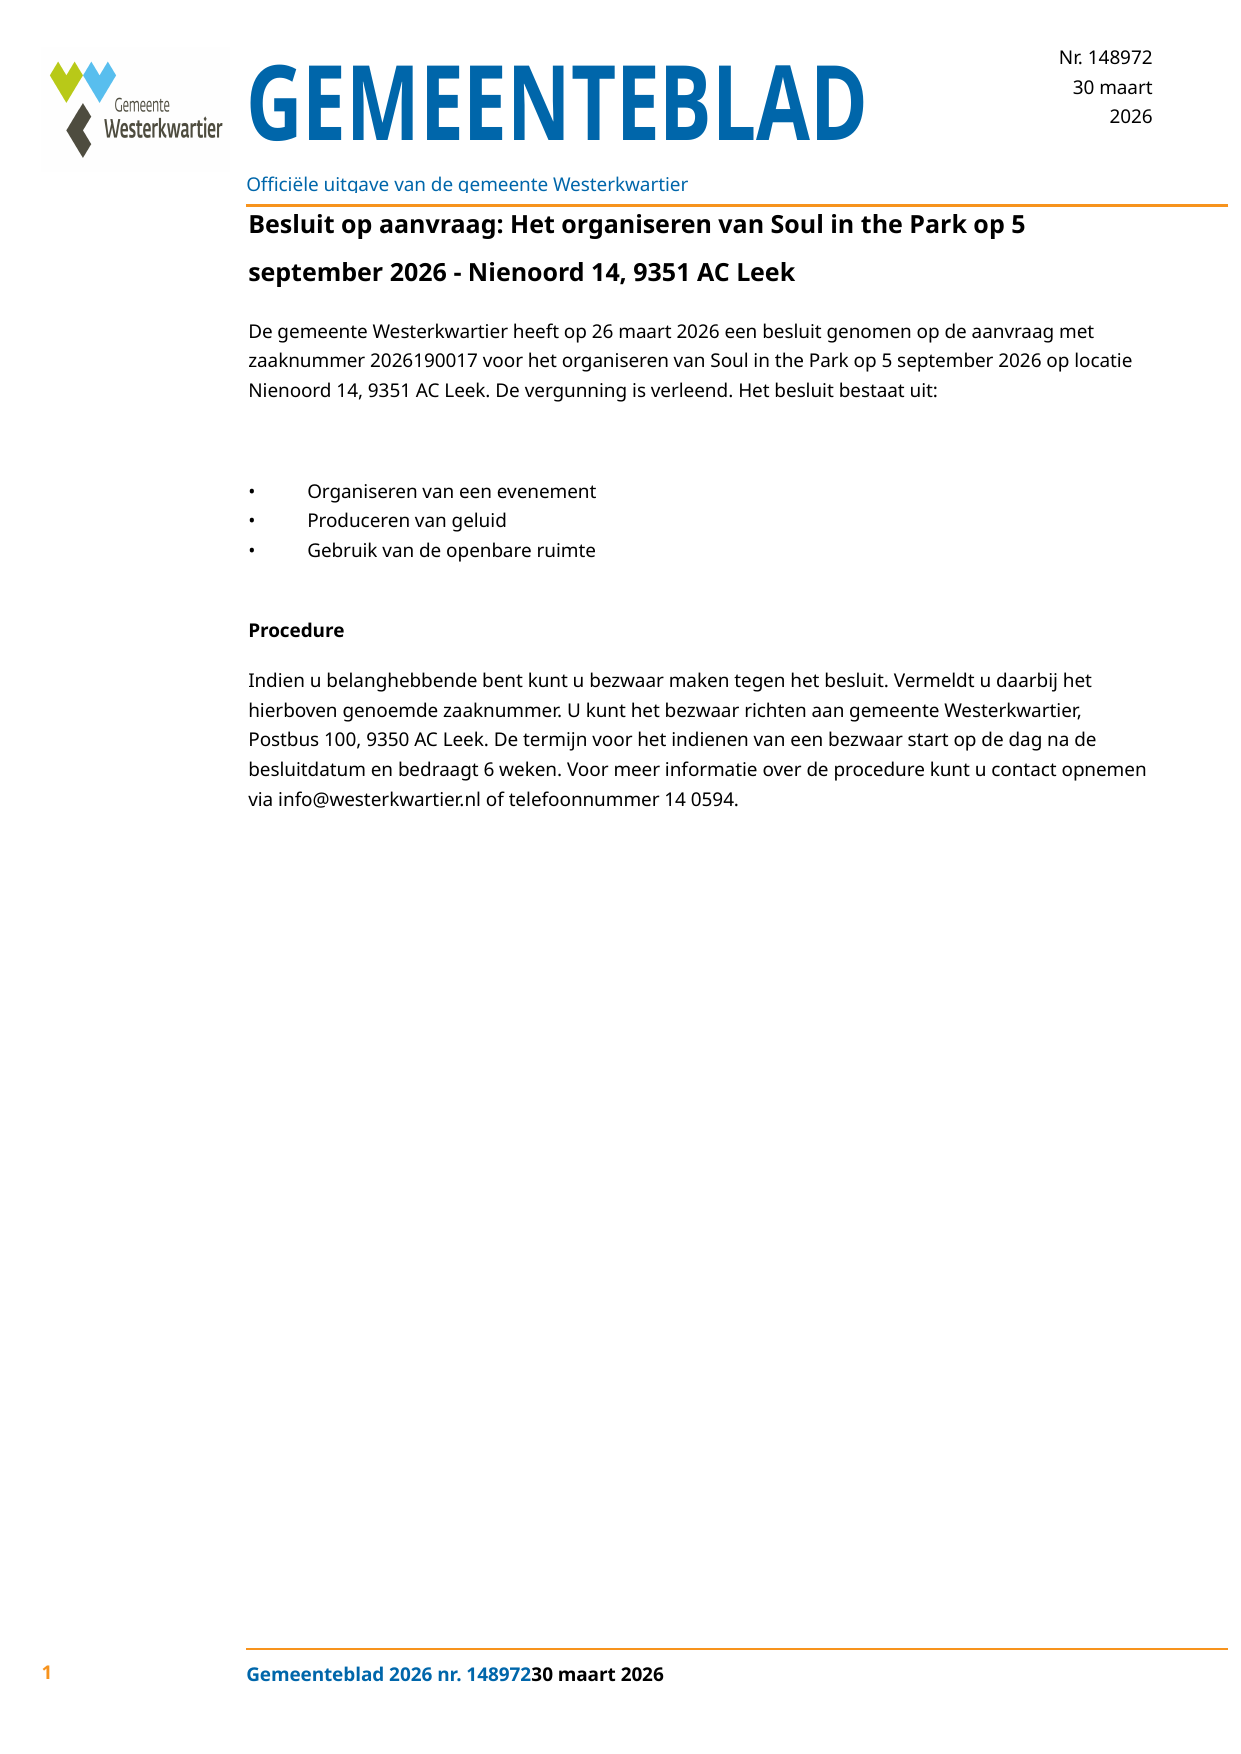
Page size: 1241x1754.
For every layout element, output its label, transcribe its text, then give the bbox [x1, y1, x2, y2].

text Besluit op aanvraag: Het organiseren van Soul in the Park op 5 september 2026 - Nienoord 14, 9351 AC Leek [248, 207, 1152, 288]
list Organiseren van een evenement [248, 478, 1152, 504]
picture [41, 47, 231, 172]
text Indien u belanghebbende bent kunt u bezwaar maken tegen het besluit. Vermeldt u daarbij het hierboven genoemde zaaknummer. U kunt het bezwaar richten aan gemeente Westerkwartier, Postbus 100, 9350 AC Leek. De termijn voor het indienen van een bezwaar start op de dag na de besluitdatum en bedraagt 6 weken. Voor meer informatie over de procedure kunt u contact opnemen via info@westerkwartier.nl of telefoonnummer 14 0594. [248, 667, 1152, 812]
text Procedure [248, 617, 1152, 643]
list Produceren van geluid [248, 507, 1152, 533]
text De gemeente Westerkwartier heeft op 26 maart 2026 een besluit genomen op de aanvraag met zaaknummer 2026190017 voor het organiseren van Soul in the Park op 5 september 2026 op locatie Nienoord 14, 9351 AC Leek. De vergunning is verleend. Het besluit bestaat uit: [248, 318, 1152, 403]
list Gebruik van de openbare ruimte [248, 537, 1152, 563]
